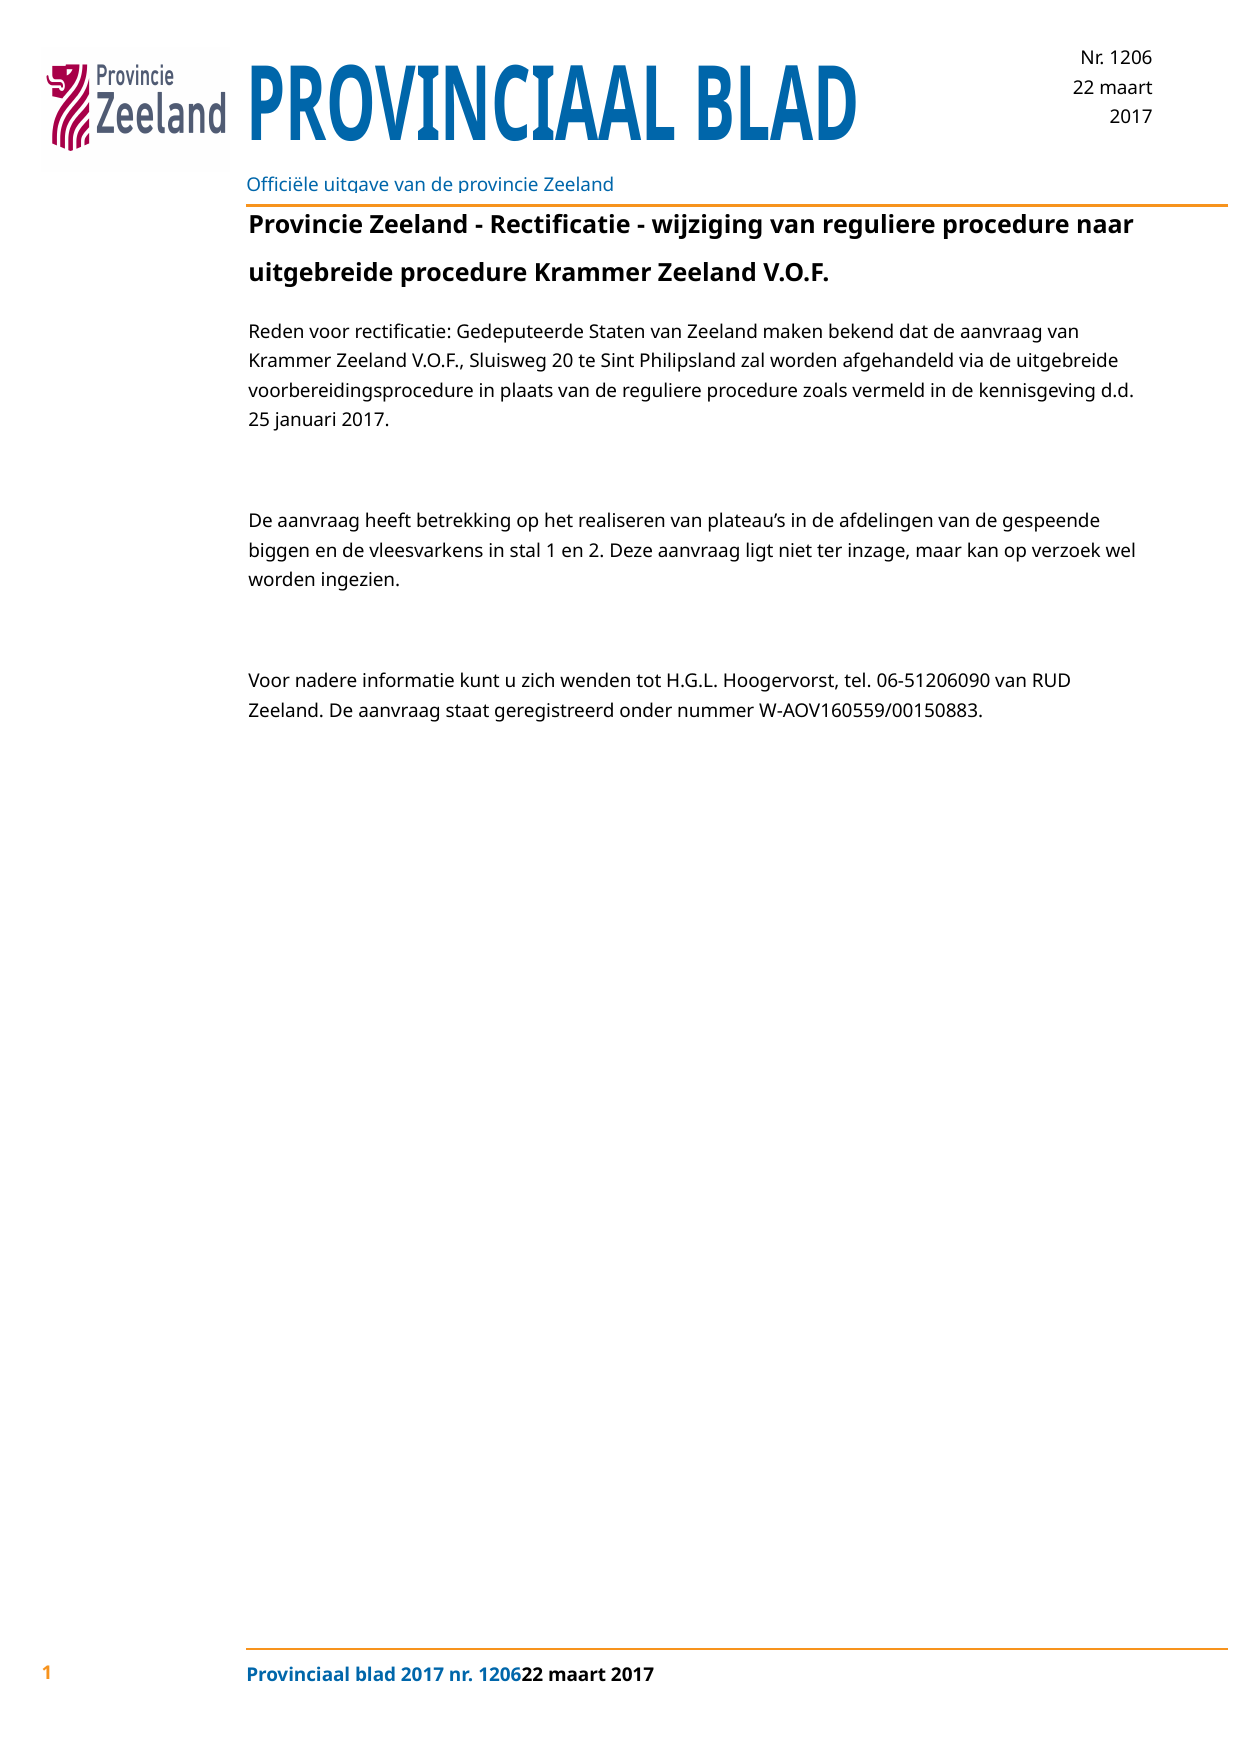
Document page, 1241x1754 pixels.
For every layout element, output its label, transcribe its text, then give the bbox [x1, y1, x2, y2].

text Provincie Zeeland - Rectificatie - wijziging van reguliere procedure naar uitgebreide procedure Krammer Zeeland V.O.F. [248, 207, 1152, 288]
text Voor nadere informatie kunt u zich wenden tot H.G.L. Hoogervorst, tel. 06-51206090 van RUD Zeeland. De aanvraag staat geregistreerd onder nummer W-AOV160559/00150883. [248, 667, 1152, 723]
text De aanvraag heeft betrekking op het realiseren van plateau’s in de afdelingen van de gespeende biggen en de vleesvarkens in stal 1 en 2. Deze aanvraag ligt niet ter inzage, maar kan op verzoek wel worden ingezien. [248, 507, 1152, 592]
text Reden voor rectificatie: Gedeputeerde Staten van Zeeland maken bekend dat de aanvraag van Krammer Zeeland V.O.F., Sluisweg 20 te Sint Philipsland zal worden afgehandeld via de uitgebreide voorbereidingsprocedure in plaats van de reguliere procedure zoals vermeld in de kennisgeving d.d. 25 januari 2017. [248, 318, 1152, 432]
picture [41, 47, 231, 172]
